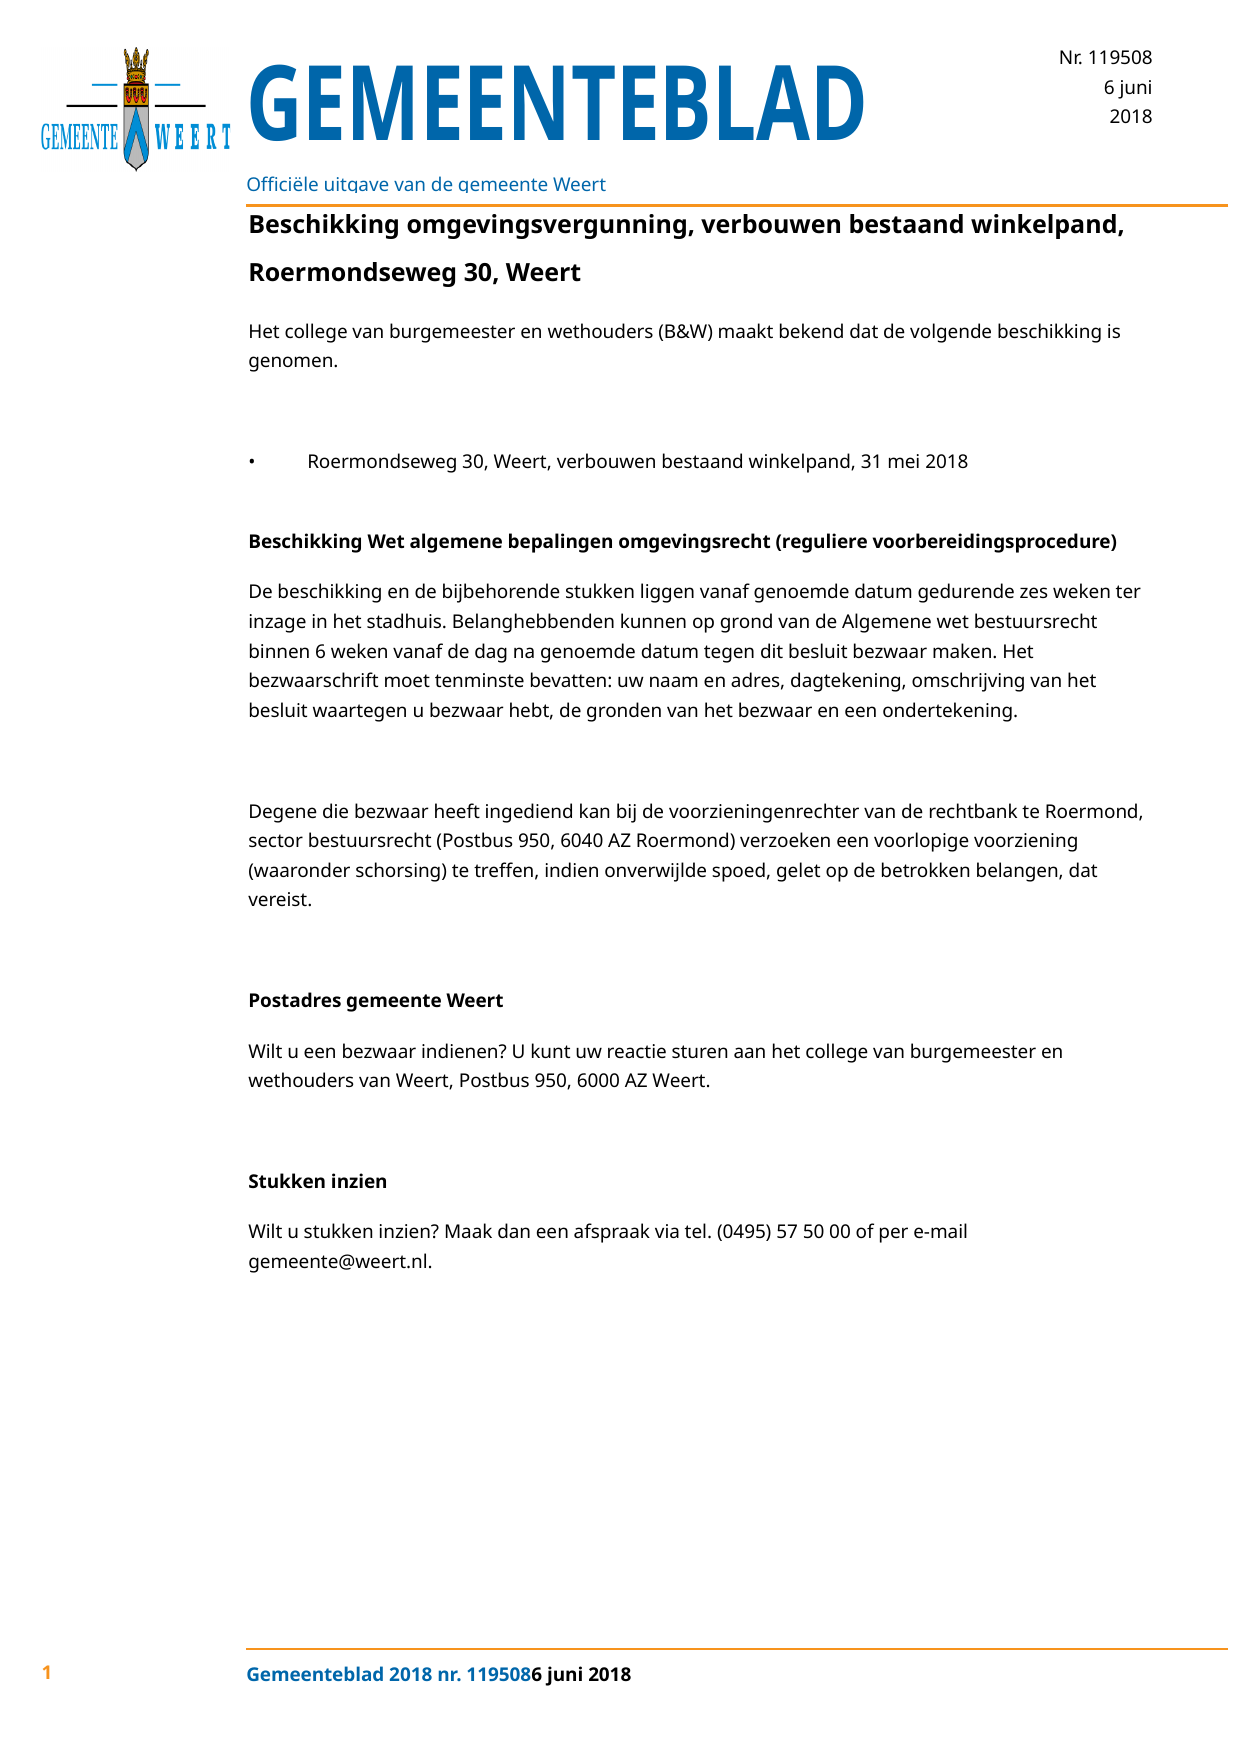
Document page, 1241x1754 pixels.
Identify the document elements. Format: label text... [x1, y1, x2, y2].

text Wilt u een bezwaar indienen? U kunt uw reactie sturen aan het college van burgemeester en wethouders van Weert, Postbus 950, 6000 AZ Weert. [248, 1038, 1152, 1093]
text Degene die bezwaar heeft ingediend kan bij de voorzieningenrechter van de rechtbank te Roermond, sector bestuursrecht (Postbus 950, 6040 AZ Roermond) verzoeken een voorlopige voorziening (waaronder schorsing) te treffen, indien onverwijlde spoed, gelet op de betrokken belangen, dat vereist. [248, 798, 1152, 912]
text Postadres gemeente Weert [248, 987, 1152, 1013]
text De beschikking en de bijbehorende stukken liggen vanaf genoemde datum gedurende zes weken ter inzage in het stadhuis. Belanghebbenden kunnen op grond van de Algemene wet bestuursrecht binnen 6 weken vanaf de dag na genoemde datum tegen dit besluit bezwaar maken. Het bezwaarschrift moet tenminste bevatten: uw naam en adres, dagtekening, omschrijving van het besluit waartegen u bezwaar hebt, de gronden van het bezwaar en een ondertekening. [248, 579, 1152, 723]
list Roermondseweg 30, Weert, verbouwen bestaand winkelpand, 31 mei 2018 [248, 448, 1152, 474]
text Wilt u stukken inzien? Maak dan een afspraak via tel. (0495) 57 50 00 of per e-mail gemeente@weert.nl. [248, 1219, 1152, 1274]
text Het college van burgemeester en wethouders (B&W) maakt bekend dat de volgende beschikking is genomen. [248, 318, 1152, 373]
text Stukken inzien [248, 1168, 1152, 1194]
text Beschikking Wet algemene bepalingen omgevingsrecht (reguliere voorbereidingsprocedure) [248, 528, 1152, 554]
text Beschikking omgevingsvergunning, verbouwen bestaand winkelpand, Roermondseweg 30, Weert [248, 207, 1152, 288]
picture [41, 47, 231, 172]
